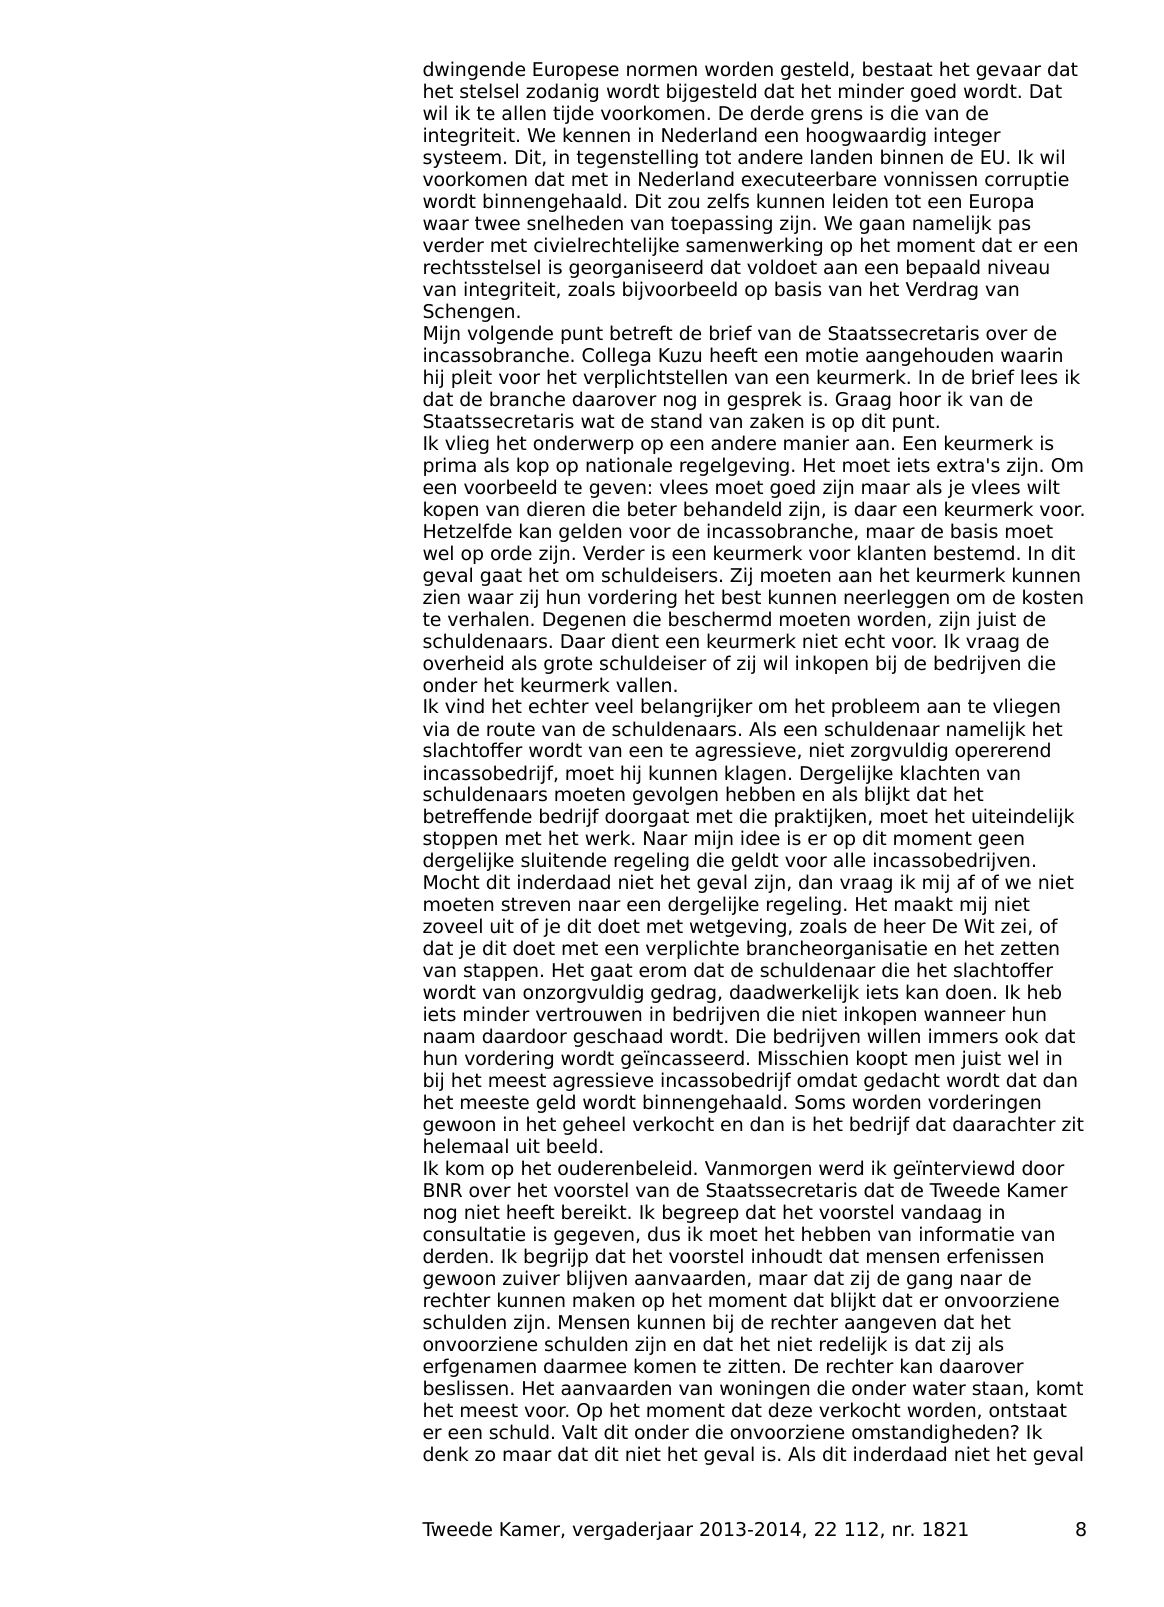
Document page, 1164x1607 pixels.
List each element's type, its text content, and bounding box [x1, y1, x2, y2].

text Ik kom op het ouderenbeleid. Vanmorgen werd ik geïnterviewd door BNR over het voorstel van de Staatssecretaris dat de Tweede Kamer nog niet heeft bereikt. Ik begreep dat het voorstel vandaag in consultatie is gegeven, dus ik moet het hebben van informatie van derden. Ik begrijp dat het voorstel inhoudt dat mensen erfenissen gewoon zuiver blijven aanvaarden, maar dat zij de gang naar de rechter kunnen maken op het moment dat blijkt dat er onvoorziene schulden zijn. Mensen kunnen bij de rechter aangeven dat het onvoorziene schulden zijn en dat het niet redelijk is dat zij als erfgenamen daarmee komen te zitten. De rechter kan daarover beslissen. Het aanvaarden van woningen die onder water staan, komt het meest voor. Op het moment dat deze verkocht worden, ontstaat er een schuld. Valt dit onder die onvoorziene omstandigheden? Ik denk zo maar dat dit niet het geval is. Als dit inderdaad niet het geval [422, 1158, 1087, 1466]
text Ik vind het echter veel belangrijker om het probleem aan te vliegen via de route van de schuldenaars. Als een schuldenaar namelijk het slachtoffer wordt van een te agressieve, niet zorgvuldig opererend incassobedrijf, moet hij kunnen klagen. Dergelijke klachten van schuldenaars moeten gevolgen hebben en als blijkt dat het betreffende bedrijf doorgaat met die praktijken, moet het uiteindelijk stoppen met het werk. Naar mijn idee is er op dit moment geen dergelijke sluitende regeling die geldt voor alle incassobedrijven. Mocht dit inderdaad niet het geval zijn, dan vraag ik mij af of we niet moeten streven naar een dergelijke regeling. Het maakt mij niet zoveel uit of je dit doet met wetgeving, zoals de heer De Wit zei, of dat je dit doet met een verplichte brancheorganisatie en het zetten van stappen. Het gaat erom dat de schuldenaar die het slachtoffer wordt van onzorgvuldig gedrag, daadwerkelijk iets kan doen. Ik heb iets minder vertrouwen in bedrijven die niet inkopen wanneer hun naam daardoor geschaad wordt. Die bedrijven willen immers ook dat hun vordering wordt geïncasseerd. Misschien koopt men juist wel in bij het meest agressieve incassobedrijf omdat gedacht wordt dat dan het meeste geld wordt binnengehaald. Soms worden vorderingen gewoon in het geheel verkocht en dan is het bedrijf dat daarachter zit helemaal uit beeld. [422, 696, 1087, 1158]
text Ik vlieg het onderwerp op een andere manier aan. Een keurmerk is prima als kop op nationale regelgeving. Het moet iets extra's zijn. Om een voorbeeld te geven: vlees moet goed zijn maar als je vlees wilt kopen van dieren die beter behandeld zijn, is daar een keurmerk voor. Hetzelfde kan gelden voor de incassobranche, maar de basis moet wel op orde zijn. Verder is een keurmerk voor klanten bestemd. In dit geval gaat het om schuldeisers. Zij moeten aan het keurmerk kunnen zien waar zij hun vordering het best kunnen neerleggen om de kosten te verhalen. Degenen die beschermd moeten worden, zijn juist de schuldenaars. Daar dient een keurmerk niet echt voor. Ik vraag de overheid als grote schuldeiser of zij wil inkopen bij de bedrijven die onder het keurmerk vallen. [422, 433, 1087, 696]
text dwingende Europese normen worden gesteld, bestaat het gevaar dat het stelsel zodanig wordt bijgesteld dat het minder goed wordt. Dat wil ik te allen tijde voorkomen. De derde grens is die van de integriteit. We kennen in Nederland een hoogwaardig integer systeem. Dit, in tegenstelling tot andere landen binnen de EU. Ik wil voorkomen dat met in Nederland executeerbare vonnissen corruptie wordt binnengehaald. Dit zou zelfs kunnen leiden tot een Europa waar twee snelheden van toepassing zijn. We gaan namelijk pas verder met civielrechtelijke samenwerking op het moment dat er een rechtsstelsel is georganiseerd dat voldoet aan een bepaald niveau van integriteit, zoals bijvoorbeeld op basis van het Verdrag van Schengen. [422, 59, 1087, 323]
text Mijn volgende punt betreft de brief van de Staatssecretaris over de incassobranche. Collega Kuzu heeft een motie aangehouden waarin hij pleit voor het verplichtstellen van een keurmerk. In de brief lees ik dat de branche daarover nog in gesprek is. Graag hoor ik van de Staatssecretaris wat de stand van zaken is op dit punt. [422, 323, 1087, 433]
